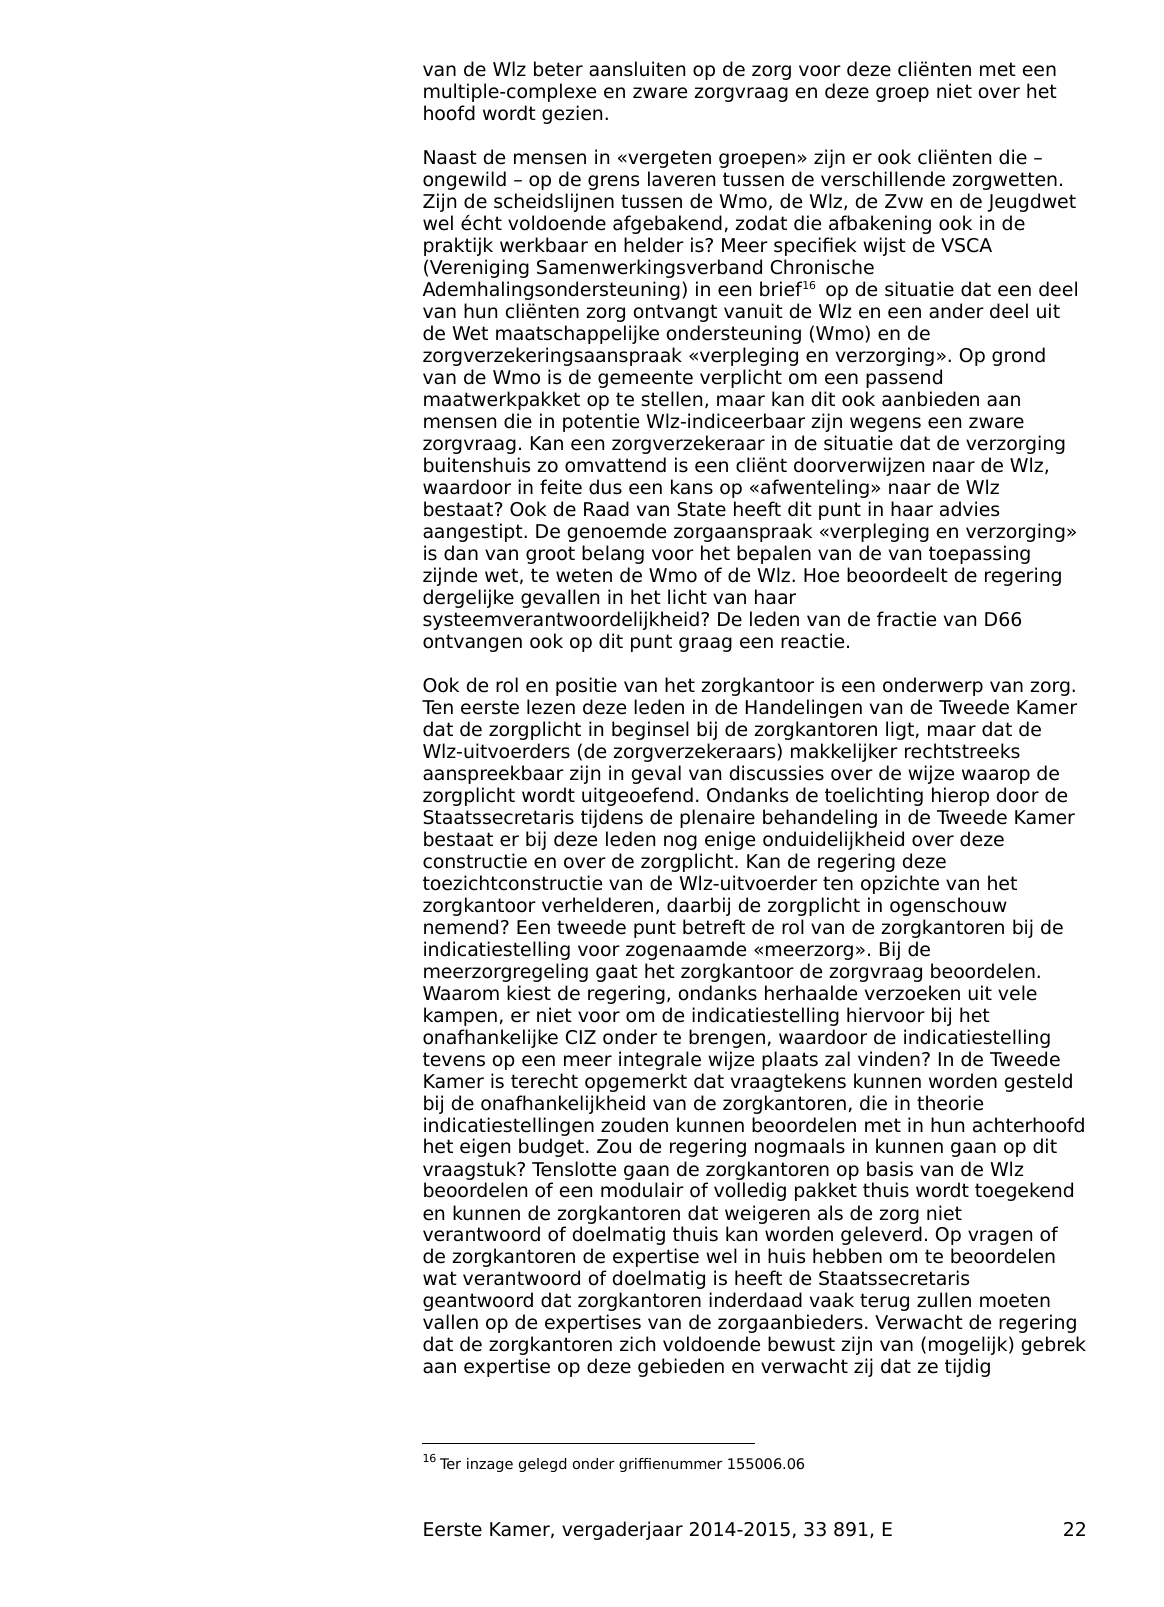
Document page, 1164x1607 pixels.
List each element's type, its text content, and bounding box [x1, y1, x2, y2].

text Ter inzage gelegd onder griffienummer 155006.06 [422, 1452, 1087, 1474]
text Naast de mensen in «vergeten groepen» zijn er ook cliënten die – ongewild – op de grens laveren tussen de verschillende zorgwetten. Zijn de scheidslijnen tussen de Wmo, de Wlz, de Zvw en de Jeugdwet wel écht voldoende afgebakend, zodat die afbakening ook in de praktijk werkbaar en helder is? Meer specifiek wijst de VSCA (Vereniging Samenwerkingsverband Chronische Ademhalingsondersteuning) in een brief op de situatie dat een deel van hun cliënten zorg ontvangt vanuit de Wlz en een ander deel uit de Wet maatschappelijke ondersteuning (Wmo) en de zorgverzekeringsaanspraak «verpleging en verzorging». Op grond van de Wmo is de gemeente verplicht om een passend maatwerkpakket op te stellen, maar kan dit ook aanbieden aan mensen die in potentie Wlz-indiceerbaar zijn wegens een zware zorgvraag. Kan een zorgverzekeraar in de situatie dat de verzorging buitenshuis zo omvattend is een cliënt doorverwijzen naar de Wlz, waardoor in feite dus een kans op «afwenteling» naar de Wlz bestaat? Ook de Raad van State heeft dit punt in haar advies aangestipt. De genoemde zorgaanspraak «verpleging en verzorging» is dan van groot belang voor het bepalen van de van toepassing zijnde wet, te weten de Wmo of de Wlz. Hoe beoordeelt de regering dergelijke gevallen in het licht van haar systeemverantwoordelijkheid? De leden van de fractie van D66 ontvangen ook op dit punt graag een reactie. [422, 147, 1087, 653]
text Ook de rol en positie van het zorgkantoor is een onderwerp van zorg. Ten eerste lezen deze leden in de Handelingen van de Tweede Kamer dat de zorgplicht in beginsel bij de zorgkantoren ligt, maar dat de Wlz-uitvoerders (de zorgverzekeraars) makkelijker rechtstreeks aanspreekbaar zijn in geval van discussies over de wijze waarop de zorgplicht wordt uitgeoefend. Ondanks de toelichting hierop door de Staatssecretaris tijdens de plenaire behandeling in de Tweede Kamer bestaat er bij deze leden nog enige onduidelijkheid over deze constructie en over de zorgplicht. Kan de regering deze toezichtconstructie van de Wlz-uitvoerder ten opzichte van het zorgkantoor verhelderen, daarbij de zorgplicht in ogenschouw nemend? Een tweede punt betreft de rol van de zorgkantoren bij de indicatiestelling voor zogenaamde «meerzorg». Bij de meerzorgregeling gaat het zorgkantoor de zorgvraag beoordelen. Waarom kiest de regering, ondanks herhaalde verzoeken uit vele kampen, er niet voor om de indicatiestelling hiervoor bij het onafhankelijke CIZ onder te brengen, waardoor de indicatiestelling tevens op een meer integrale wijze plaats zal vinden? In de Tweede Kamer is terecht opgemerkt dat vraagtekens kunnen worden gesteld bij de onafhankelijkheid van de zorgkantoren, die in theorie indicatiestellingen zouden kunnen beoordelen met in hun achterhoofd het eigen budget. Zou de regering nogmaals in kunnen gaan op dit vraagstuk? Tenslotte gaan de zorgkantoren op basis van de Wlz beoordelen of een modulair of volledig pakket thuis wordt toegekend en kunnen de zorgkantoren dat weigeren als de zorg niet verantwoord of doelmatig thuis kan worden geleverd. Op vragen of de zorgkantoren de expertise wel in huis hebben om te beoordelen wat verantwoord of doelmatig is heeft de Staatssecretaris geantwoord dat zorgkantoren inderdaad vaak terug zullen moeten vallen op de expertises van de zorgaanbieders. Verwacht de regering dat de zorgkantoren zich voldoende bewust zijn van (mogelijk) gebrek aan expertise op deze gebieden en verwacht zij dat ze tijdig [422, 675, 1087, 1378]
text van de Wlz beter aansluiten op de zorg voor deze cliënten met een multiple-complexe en zware zorgvraag en deze groep niet over het hoofd wordt gezien. [422, 59, 1087, 125]
